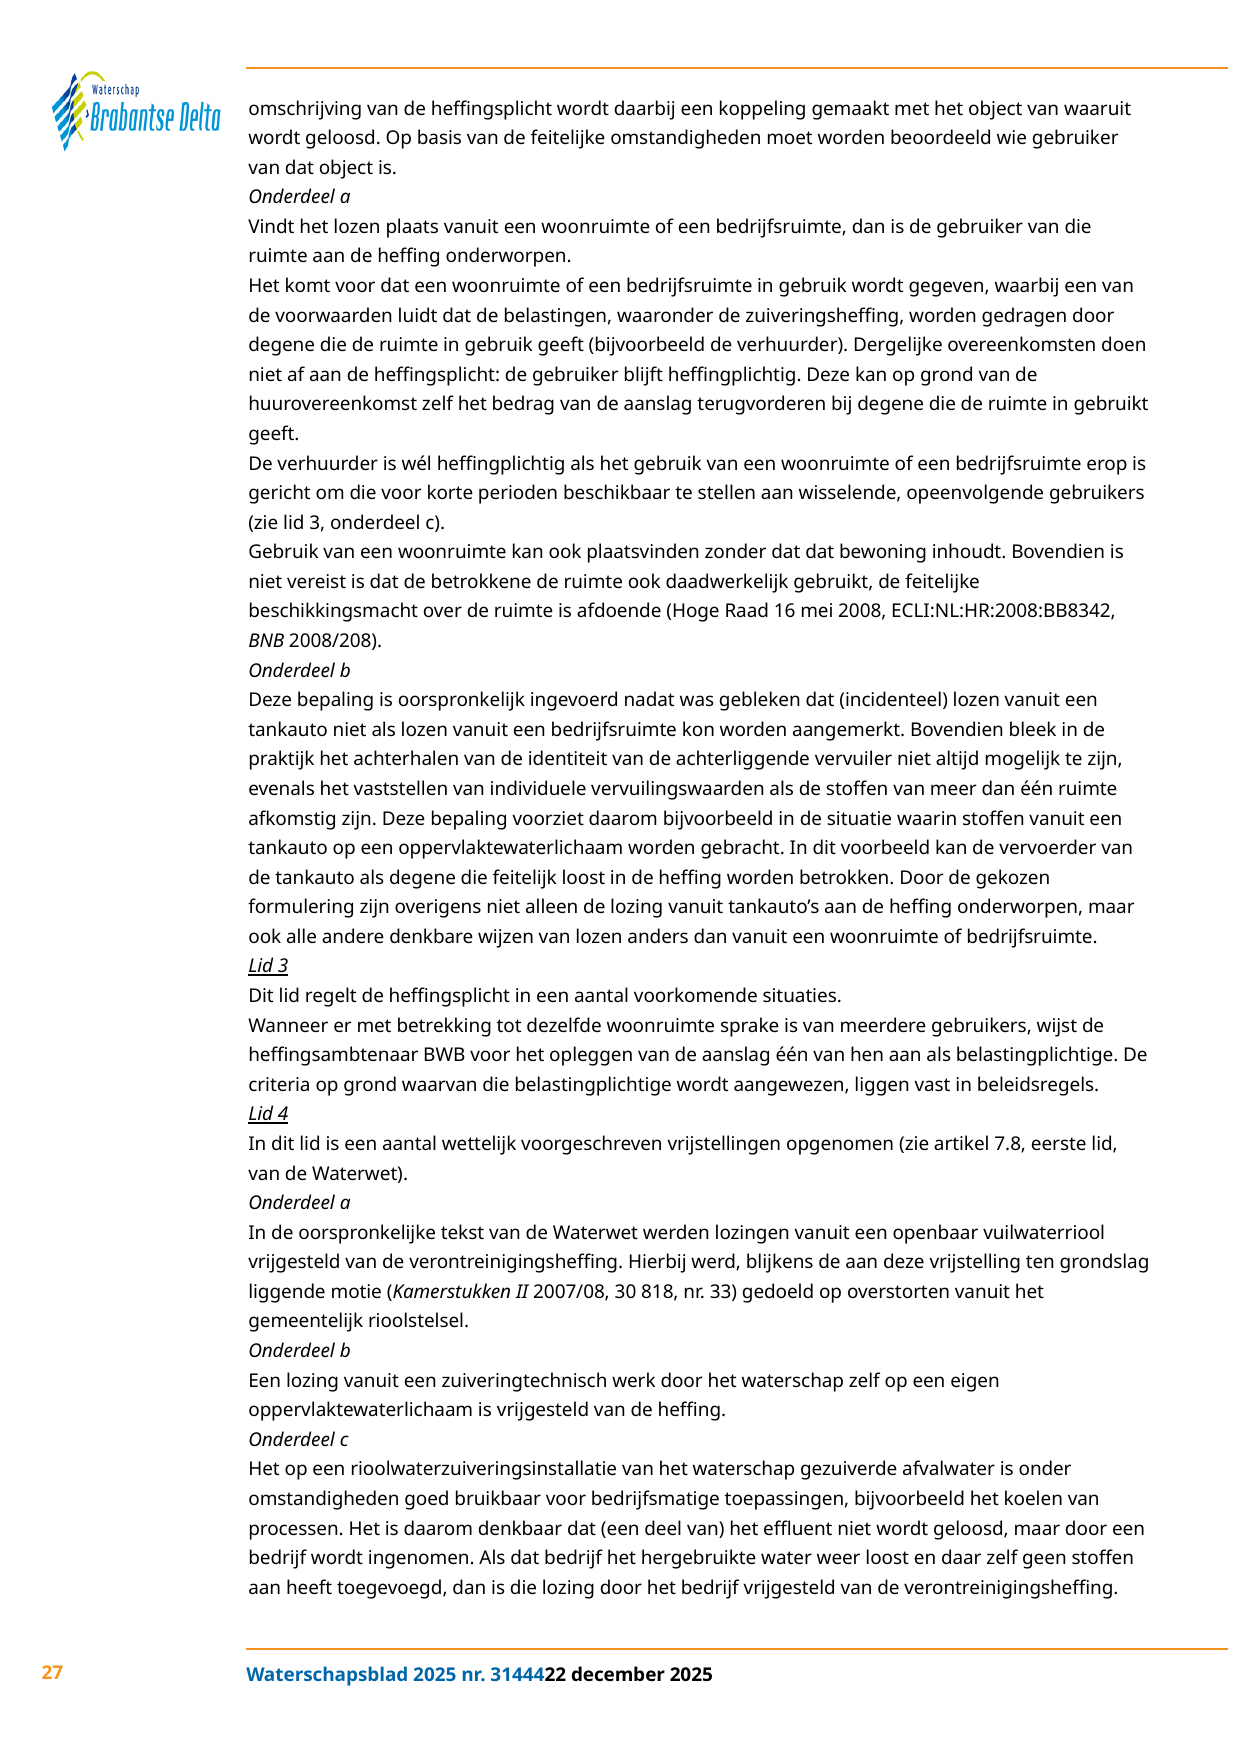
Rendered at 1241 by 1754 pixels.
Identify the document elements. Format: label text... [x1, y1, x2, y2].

text Wanneer er met betrekking tot dezelfde woonruimte sprake is van meerdere gebruikers, wijst de heffingsambtenaar BWB voor het opleggen van de aanslag één van hen aan als belastingplichtige. De criteria op grond waarvan die belastingplichtige wordt aangewezen, liggen vast in beleidsregels. [248, 1012, 1152, 1097]
text Onderdeel c [248, 1426, 1152, 1452]
text In dit lid is een aantal wettelijk voorgeschreven vrijstellingen opgenomen (zie artikel 7.8, eerste lid, van de Waterwet). [248, 1130, 1152, 1186]
text Onderdeel b [248, 1337, 1152, 1363]
text Lid 4 [248, 1101, 1152, 1126]
text Onderdeel a [248, 1189, 1152, 1215]
text Onderdeel b [248, 657, 1152, 683]
text Gebruik van een woonruimte kan ook plaatsvinden zonder dat dat bewoning inhoudt. Bovendien is niet vereist is dat de betrokkene de ruimte ook daadwerkelijk gebruikt, de feitelijke beschikkingsmacht over de ruimte is afdoende (Hoge Raad 16 mei 2008, ECLI:NL:HR:2008:BB8342, BNB 2008/208). [248, 538, 1152, 653]
picture [41, 47, 231, 172]
text Een lozing vanuit een zuiveringtechnisch werk door het waterschap zelf op een eigen oppervlaktewaterlichaam is vrijgesteld van de heffing. [248, 1367, 1152, 1422]
text Deze bepaling is oorspronkelijk ingevoerd nadat was gebleken dat (incidenteel) lozen vanuit een tankauto niet als lozen vanuit een bedrijfsruimte kon worden aangemerkt. Bovendien bleek in de praktijk het achterhalen van de identiteit van de achterliggende vervuiler niet altijd mogelijk te zijn, evenals het vaststellen van individuele vervuilingswaarden als de stoffen van meer dan één ruimte afkomstig zijn. Deze bepaling voorziet daarom bijvoorbeeld in de situatie waarin stoffen vanuit een tankauto op een oppervlaktewaterlichaam worden gebracht. In dit voorbeeld kan de vervoerder van de tankauto als degene die feitelijk loost in de heffing worden betrokken. Door de gekozen formulering zijn overigens niet alleen de lozing vanuit tankauto’s aan de heffing onderworpen, maar ook alle andere denkbare wijzen van lozen anders dan vanuit een woonruimte of bedrijfsruimte. [248, 686, 1152, 949]
text omschrijving van de heffingsplicht wordt daarbij een koppeling gemaakt met het object van waaruit wordt geloosd. Op basis van de feitelijke omstandigheden moet worden beoordeeld wie gebruiker van dat object is. [248, 95, 1152, 180]
text Dit lid regelt de heffingsplicht in een aantal voorkomende situaties. [248, 982, 1152, 1008]
text Het op een rioolwaterzuiveringsinstallatie van het waterschap gezuiverde afvalwater is onder omstandigheden goed bruikbaar voor bedrijfsmatige toepassingen, bijvoorbeeld het koelen van processen. Het is daarom denkbaar dat (een deel van) het effluent niet wordt geloosd, maar door een bedrijf wordt ingenomen. Als dat bedrijf het hergebruikte water weer loost en daar zelf geen stoffen aan heeft toegevoegd, dan is die lozing door het bedrijf vrijgesteld van de verontreinigingsheffing. [248, 1456, 1152, 1600]
text In de oorspronkelijke tekst van de Waterwet werden lozingen vanuit een openbaar vuilwaterriool vrijgesteld van de verontreinigingsheffing. Hierbij werd, blijkens de aan deze vrijstelling ten grondslag liggende motie (Kamerstukken II 2007/08, 30 818, nr. 33) gedoeld op overstorten vanuit het gemeentelijk rioolstelsel. [248, 1219, 1152, 1333]
text De verhuurder is wél heffingplichtig als het gebruik van een woonruimte of een bedrijfsruimte erop is gericht om die voor korte perioden beschikbaar te stellen aan wisselende, opeenvolgende gebruikers (zie lid 3, onderdeel c). [248, 450, 1152, 535]
text Het komt voor dat een woonruimte of een bedrijfsruimte in gebruik wordt gegeven, waarbij een van de voorwaarden luidt dat de belastingen, waaronder de zuiveringsheffing, worden gedragen door degene die de ruimte in gebruik geeft (bijvoorbeeld de verhuurder). Dergelijke overeenkomsten doen niet af aan de heffingsplicht: de gebruiker blijft heffingplichtig. Deze kan op grond van de huurovereenkomst zelf het bedrag van de aanslag terugvorderen bij degene die de ruimte in gebruikt geeft. [248, 272, 1152, 446]
text Onderdeel a [248, 183, 1152, 209]
text Lid 3 [248, 953, 1152, 978]
text Vindt het lozen plaats vanuit een woonruimte of een bedrijfsruimte, dan is de gebruiker van die ruimte aan de heffing onderworpen. [248, 213, 1152, 268]
